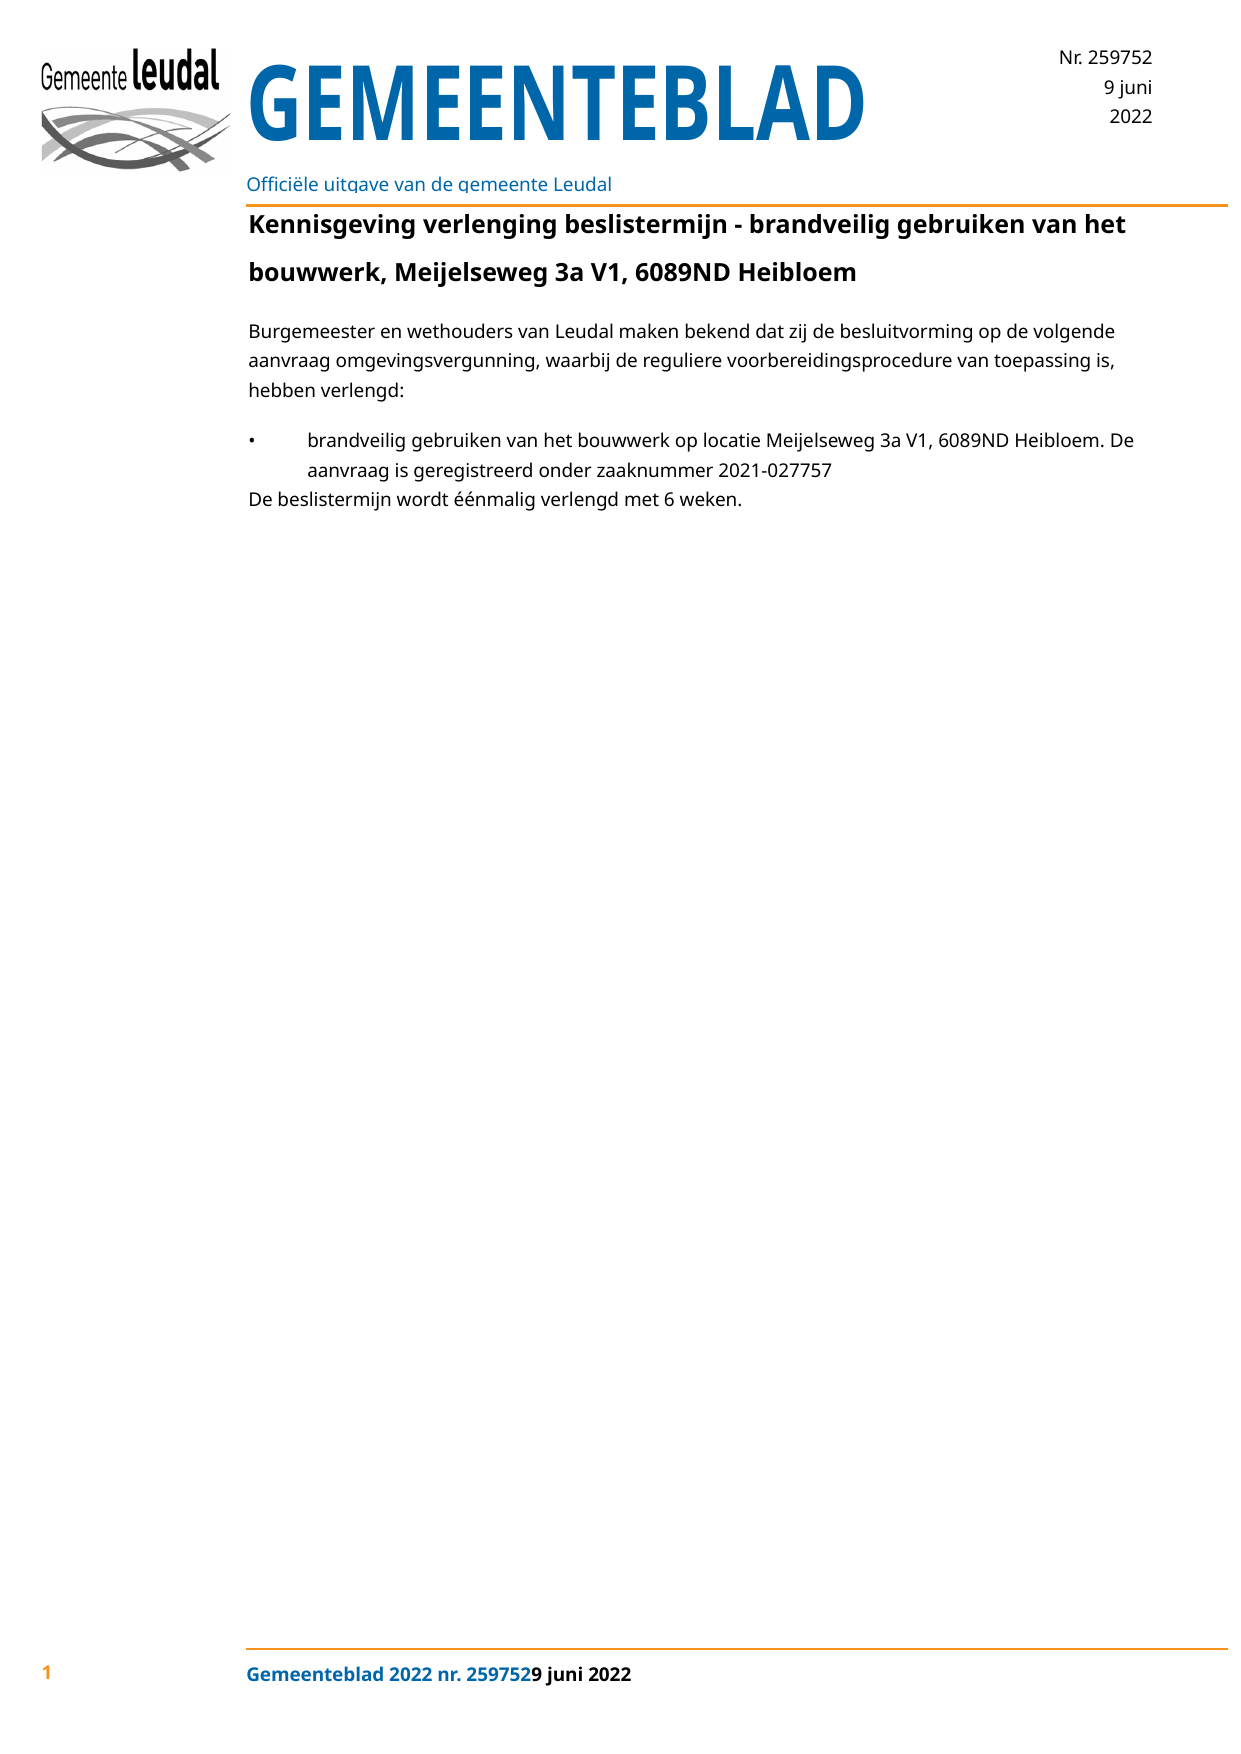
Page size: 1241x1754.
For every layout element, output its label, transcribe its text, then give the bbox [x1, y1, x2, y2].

picture [41, 47, 231, 172]
text Burgemeester en wethouders van Leudal maken bekend dat zij de besluitvorming op de volgende aanvraag omgevingsvergunning, waarbij de reguliere voorbereidingsprocedure van toepassing is, hebben verlengd: [248, 318, 1152, 403]
text De beslistermijn wordt éénmalig verlengd met 6 weken. [248, 487, 1152, 512]
list brandveilig gebruiken van het bouwwerk op locatie Meijelseweg 3a V1, 6089ND Heibloem. De aanvraag is geregistreerd onder zaaknummer 2021-027757 [248, 427, 1152, 483]
text Kennisgeving verlenging beslistermijn - brandveilig gebruiken van het bouwwerk, Meijelseweg 3a V1, 6089ND Heibloem [248, 207, 1152, 288]
